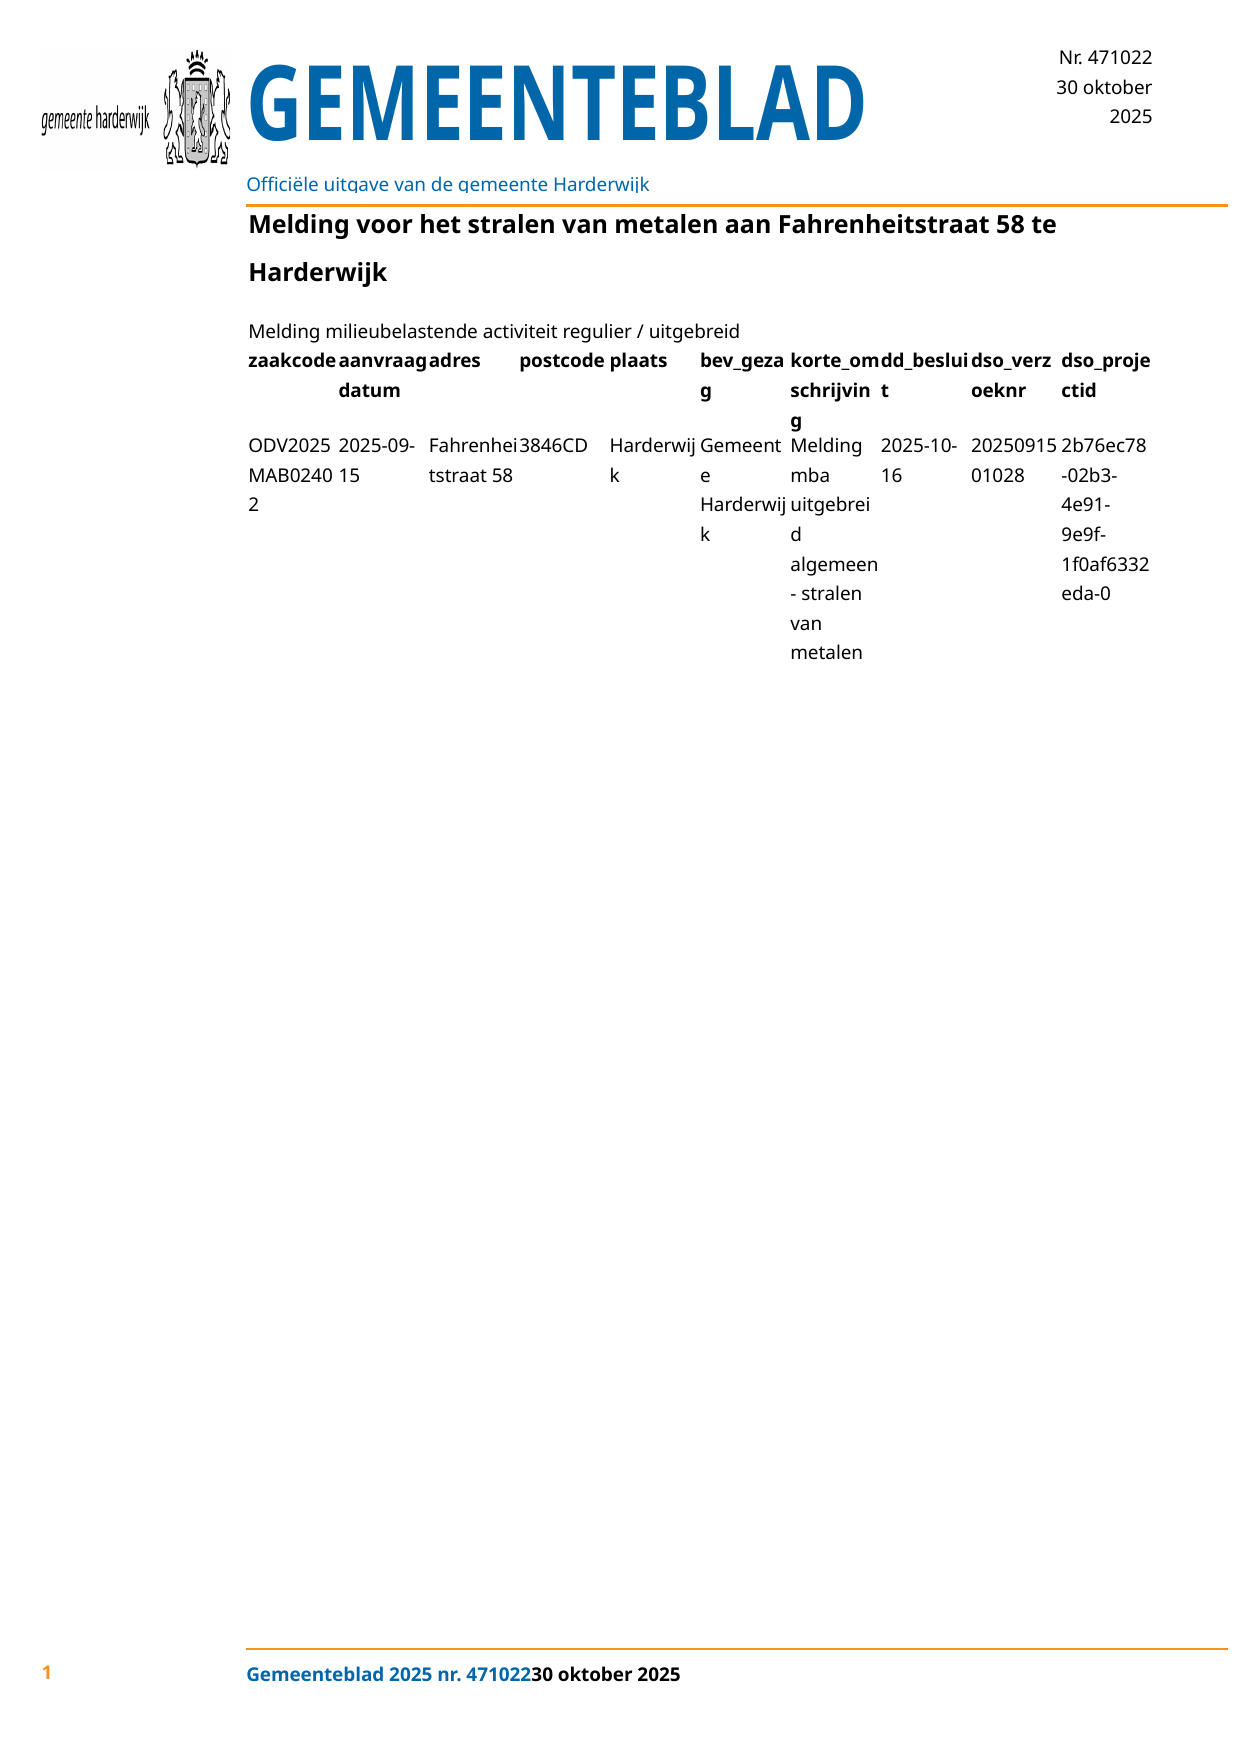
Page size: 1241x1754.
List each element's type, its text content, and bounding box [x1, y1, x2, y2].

table_cell 3846CD [519, 433, 609, 665]
table_header zaakcode [248, 348, 338, 432]
table_header postcode [519, 348, 609, 432]
table_header plaats [609, 348, 700, 432]
picture [41, 47, 231, 172]
text Melding voor het stralen van metalen aan Fahrenheitstraat 58 te Harderwijk [248, 207, 1152, 288]
table_header dso_verzoeknr [971, 348, 1061, 432]
table_cell 2025-10-16 [881, 433, 971, 665]
table_cell 2025091501028 [971, 433, 1061, 665]
table_cell 2b76ec78-02b3-4e91-9e9f-1f0af6332eda-0 [1061, 433, 1152, 665]
table_header dd_besluit [881, 348, 971, 432]
table_header aanvraagdatum [338, 348, 429, 432]
table_cell Harderwijk [609, 433, 700, 665]
table_header korte_omschrijving [790, 348, 881, 432]
table_cell Gemeente Harderwijk [700, 433, 790, 665]
text Melding milieubelastende activiteit regulier / uitgebreid [248, 318, 1152, 344]
table_cell Melding mba uitgebreid algemeen - stralen van metalen [790, 433, 881, 665]
table_header adres [429, 348, 519, 432]
table_cell Fahrenheitstraat 58 [429, 433, 519, 665]
table_cell ODV2025MAB02402 [248, 433, 338, 665]
table_header dso_projectid [1061, 348, 1152, 432]
table_cell 2025-09-15 [338, 433, 429, 665]
table_header bev_gezag [700, 348, 790, 432]
